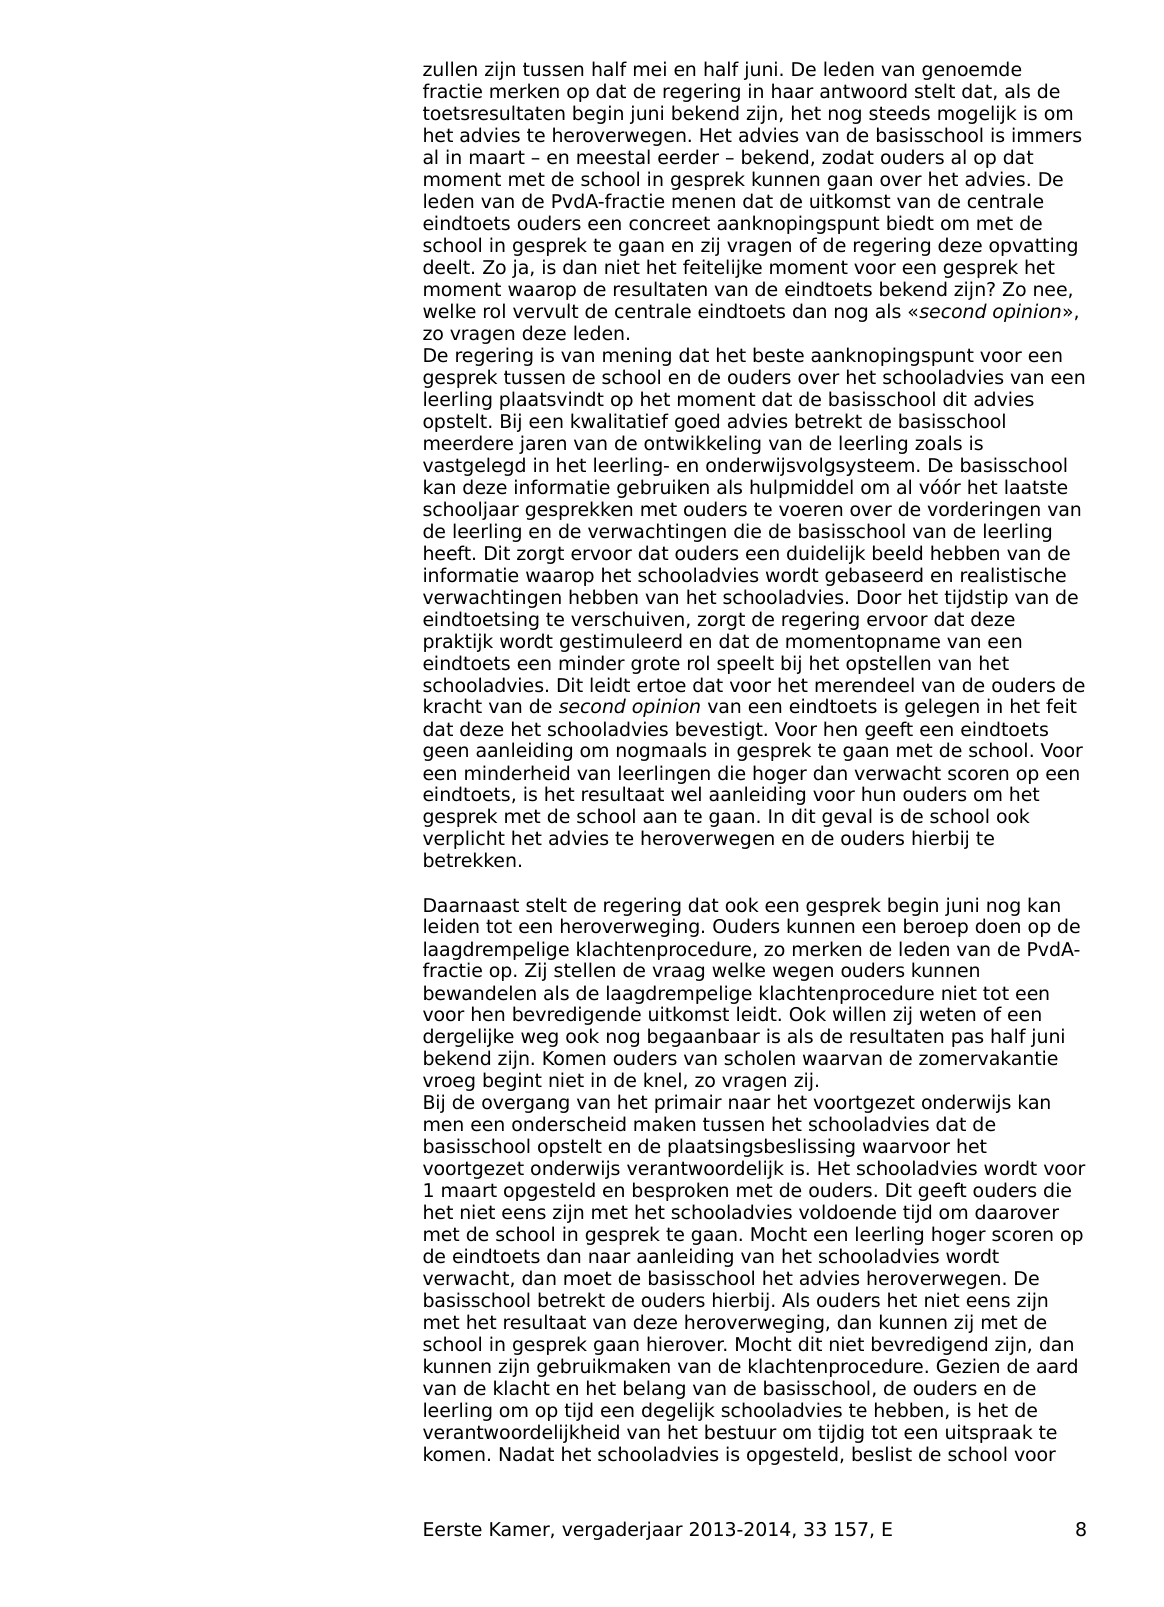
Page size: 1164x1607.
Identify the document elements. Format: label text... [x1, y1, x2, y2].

text Daarnaast stelt de regering dat ook een gesprek begin juni nog kan leiden tot een heroverweging. Ouders kunnen een beroep doen op de laagdrempelige klachtenprocedure, zo merken de leden van de PvdA-fractie op. Zij stellen de vraag welke wegen ouders kunnen bewandelen als de laagdrempelige klachtenprocedure niet tot een voor hen bevredigende uitkomst leidt. Ook willen zij weten of een dergelijke weg ook nog begaanbaar is als de resultaten pas half juni bekend zijn. Komen ouders van scholen waarvan de zomervakantie vroeg begint niet in de knel, zo vragen zij. [422, 894, 1087, 1092]
text zullen zijn tussen half mei en half juni. De leden van genoemde fractie merken op dat de regering in haar antwoord stelt dat, als de toetsresultaten begin juni bekend zijn, het nog steeds mogelijk is om het advies te heroverwegen. Het advies van de basisschool is immers al in maart – en meestal eerder – bekend, zodat ouders al op dat moment met de school in gesprek kunnen gaan over het advies. De leden van de PvdA-fractie menen dat de uitkomst van de centrale eindtoets ouders een concreet aanknopingspunt biedt om met de school in gesprek te gaan en zij vragen of de regering deze opvatting deelt. Zo ja, is dan niet het feitelijke moment voor een gesprek het moment waarop de resultaten van de eindtoets bekend zijn? Zo nee, welke rol vervult de centrale eindtoets dan nog als «second opinion», zo vragen deze leden. [422, 59, 1087, 345]
text Bij de overgang van het primair naar het voortgezet onderwijs kan men een onderscheid maken tussen het schooladvies dat de basisschool opstelt en de plaatsingsbeslissing waarvoor het voortgezet onderwijs verantwoordelijk is. Het schooladvies wordt voor 1 maart opgesteld en besproken met de ouders. Dit geeft ouders die het niet eens zijn met het schooladvies voldoende tijd om daarover met de school in gesprek te gaan. Mocht een leerling hoger scoren op de eindtoets dan naar aanleiding van het schooladvies wordt verwacht, dan moet de basisschool het advies heroverwegen. De basisschool betrekt de ouders hierbij. Als ouders het niet eens zijn met het resultaat van deze heroverweging, dan kunnen zij met de school in gesprek gaan hierover. Mocht dit niet bevredigend zijn, dan kunnen zijn gebruikmaken van de klachtenprocedure. Gezien de aard van de klacht en het belang van de basisschool, de ouders en de leerling om op tijd een degelijk schooladvies te hebben, is het de verantwoordelijkheid van het bestuur om tijdig tot een uitspraak te komen. Nadat het schooladvies is opgesteld, beslist de school voor [422, 1092, 1087, 1466]
text De regering is van mening dat het beste aanknopingspunt voor een gesprek tussen de school en de ouders over het schooladvies van een leerling plaatsvindt op het moment dat de basisschool dit advies opstelt. Bij een kwalitatief goed advies betrekt de basisschool meerdere jaren van de ontwikkeling van de leerling zoals is vastgelegd in het leerling- en onderwijsvolgsysteem. De basisschool kan deze informatie gebruiken als hulpmiddel om al vóór het laatste schooljaar gesprekken met ouders te voeren over de vorderingen van de leerling en de verwachtingen die de basisschool van de leerling heeft. Dit zorgt ervoor dat ouders een duidelijk beeld hebben van de informatie waarop het schooladvies wordt gebaseerd en realistische verwachtingen hebben van het schooladvies. Door het tijdstip van de eindtoetsing te verschuiven, zorgt de regering ervoor dat deze praktijk wordt gestimuleerd en dat de momentopname van een eindtoets een minder grote rol speelt bij het opstellen van het schooladvies. Dit leidt ertoe dat voor het merendeel van de ouders de kracht van de second opinion van een eindtoets is gelegen in het feit dat deze het schooladvies bevestigt. Voor hen geeft een eindtoets geen aanleiding om nogmaals in gesprek te gaan met de school. Voor een minderheid van leerlingen die hoger dan verwacht scoren op een eindtoets, is het resultaat wel aanleiding voor hun ouders om het gesprek met de school aan te gaan. In dit geval is de school ook verplicht het advies te heroverwegen en de ouders hierbij te betrekken. [422, 345, 1087, 872]
